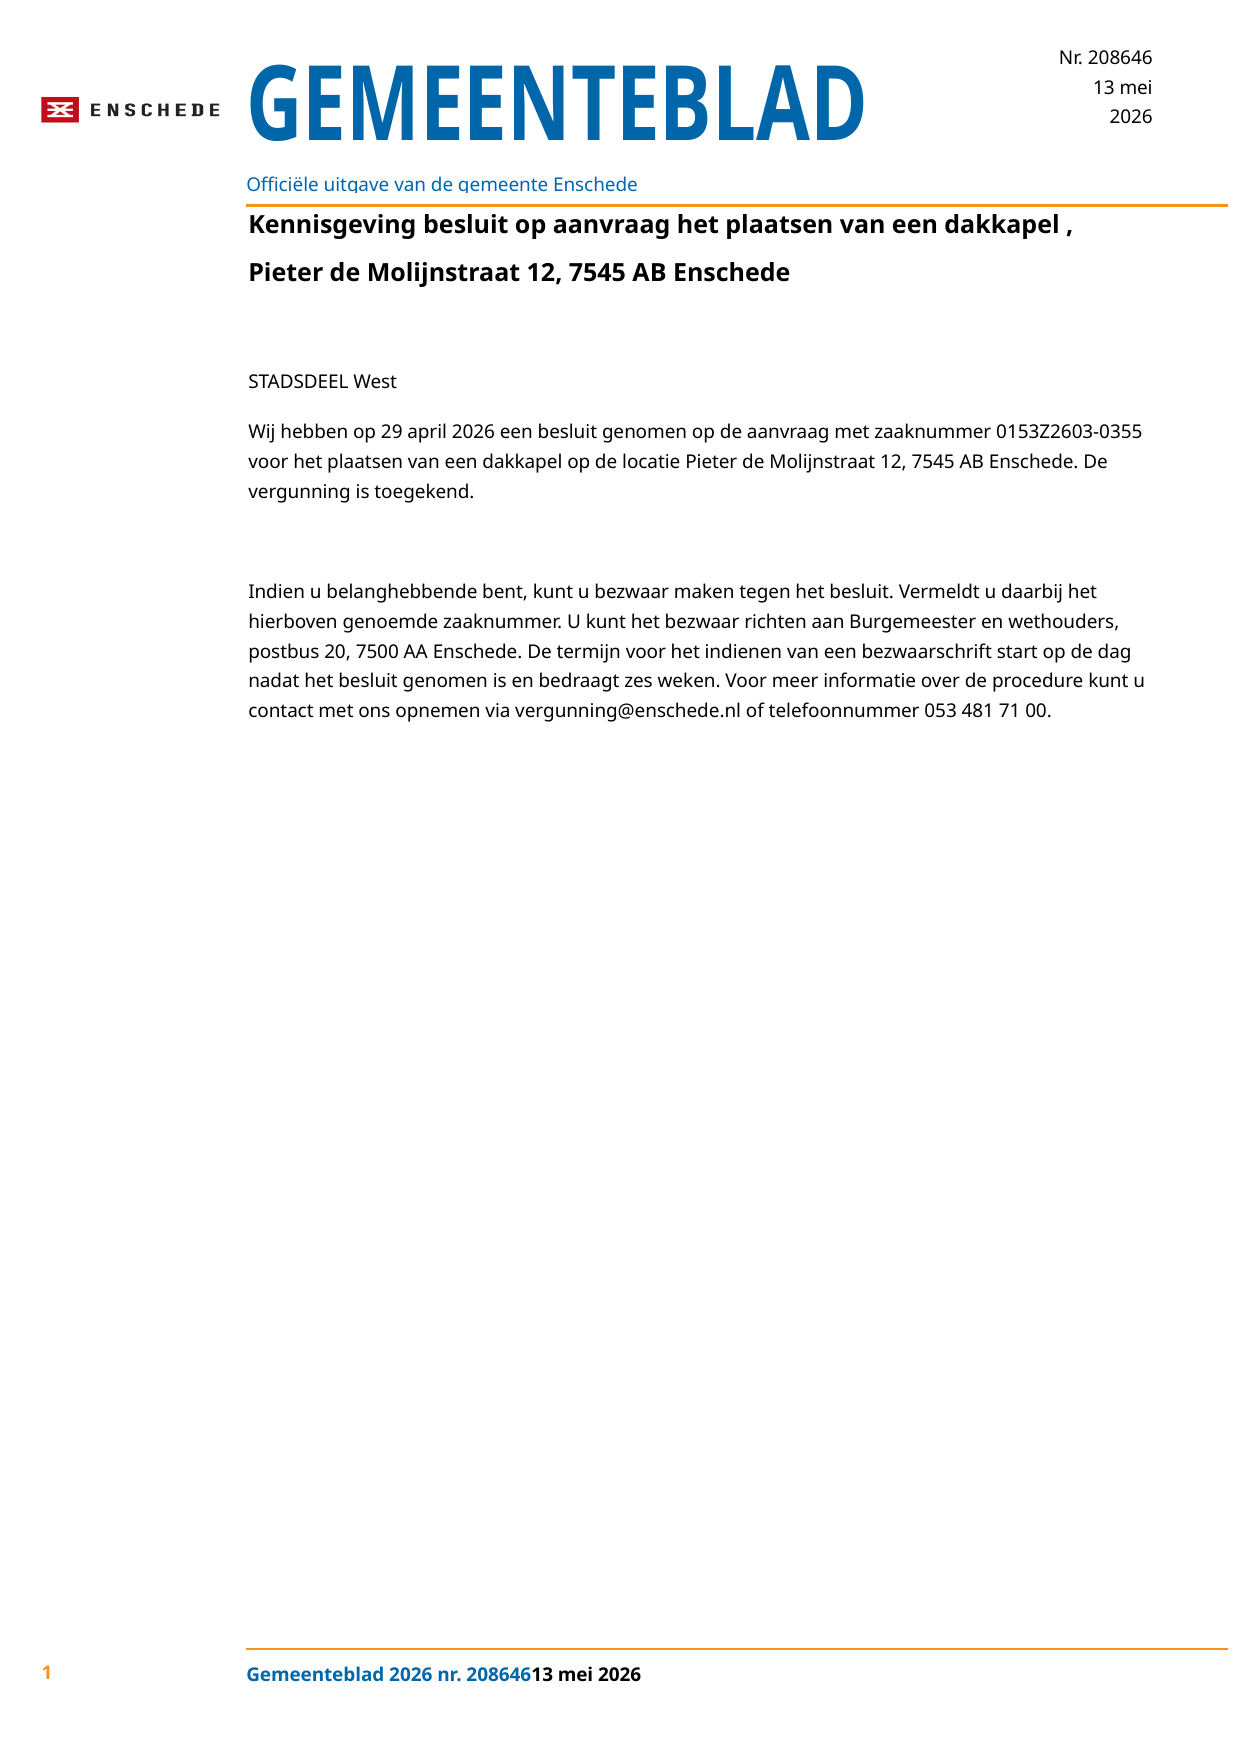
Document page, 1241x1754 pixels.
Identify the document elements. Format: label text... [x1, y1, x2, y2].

text Kennisgeving besluit op aanvraag het plaatsen van een dakkapel , Pieter de Molijnstraat 12, 7545 AB Enschede [248, 207, 1152, 288]
text Wij hebben op 29 april 2026 een besluit genomen op de aanvraag met zaaknummer 0153Z2603-0355 voor het plaatsen van een dakkapel op de locatie Pieter de Molijnstraat 12, 7545 AB Enschede. De vergunning is toegekend. [248, 419, 1152, 504]
picture [41, 47, 231, 172]
text Indien u belanghebbende bent, kunt u bezwaar maken tegen het besluit. Vermeldt u daarbij het hierboven genoemde zaaknummer. U kunt het bezwaar richten aan Burgemeester en wethouders, postbus 20, 7500 AA Enschede. De termijn voor het indienen van een bezwaarschrift start op de dag nadat het besluit genomen is en bedraagt zes weken. Voor meer informatie over de procedure kunt u contact met ons opnemen via vergunning@enschede.nl of telefoonnummer 053 481 71 00. [248, 579, 1152, 723]
text STADSDEEL West [248, 368, 1152, 394]
